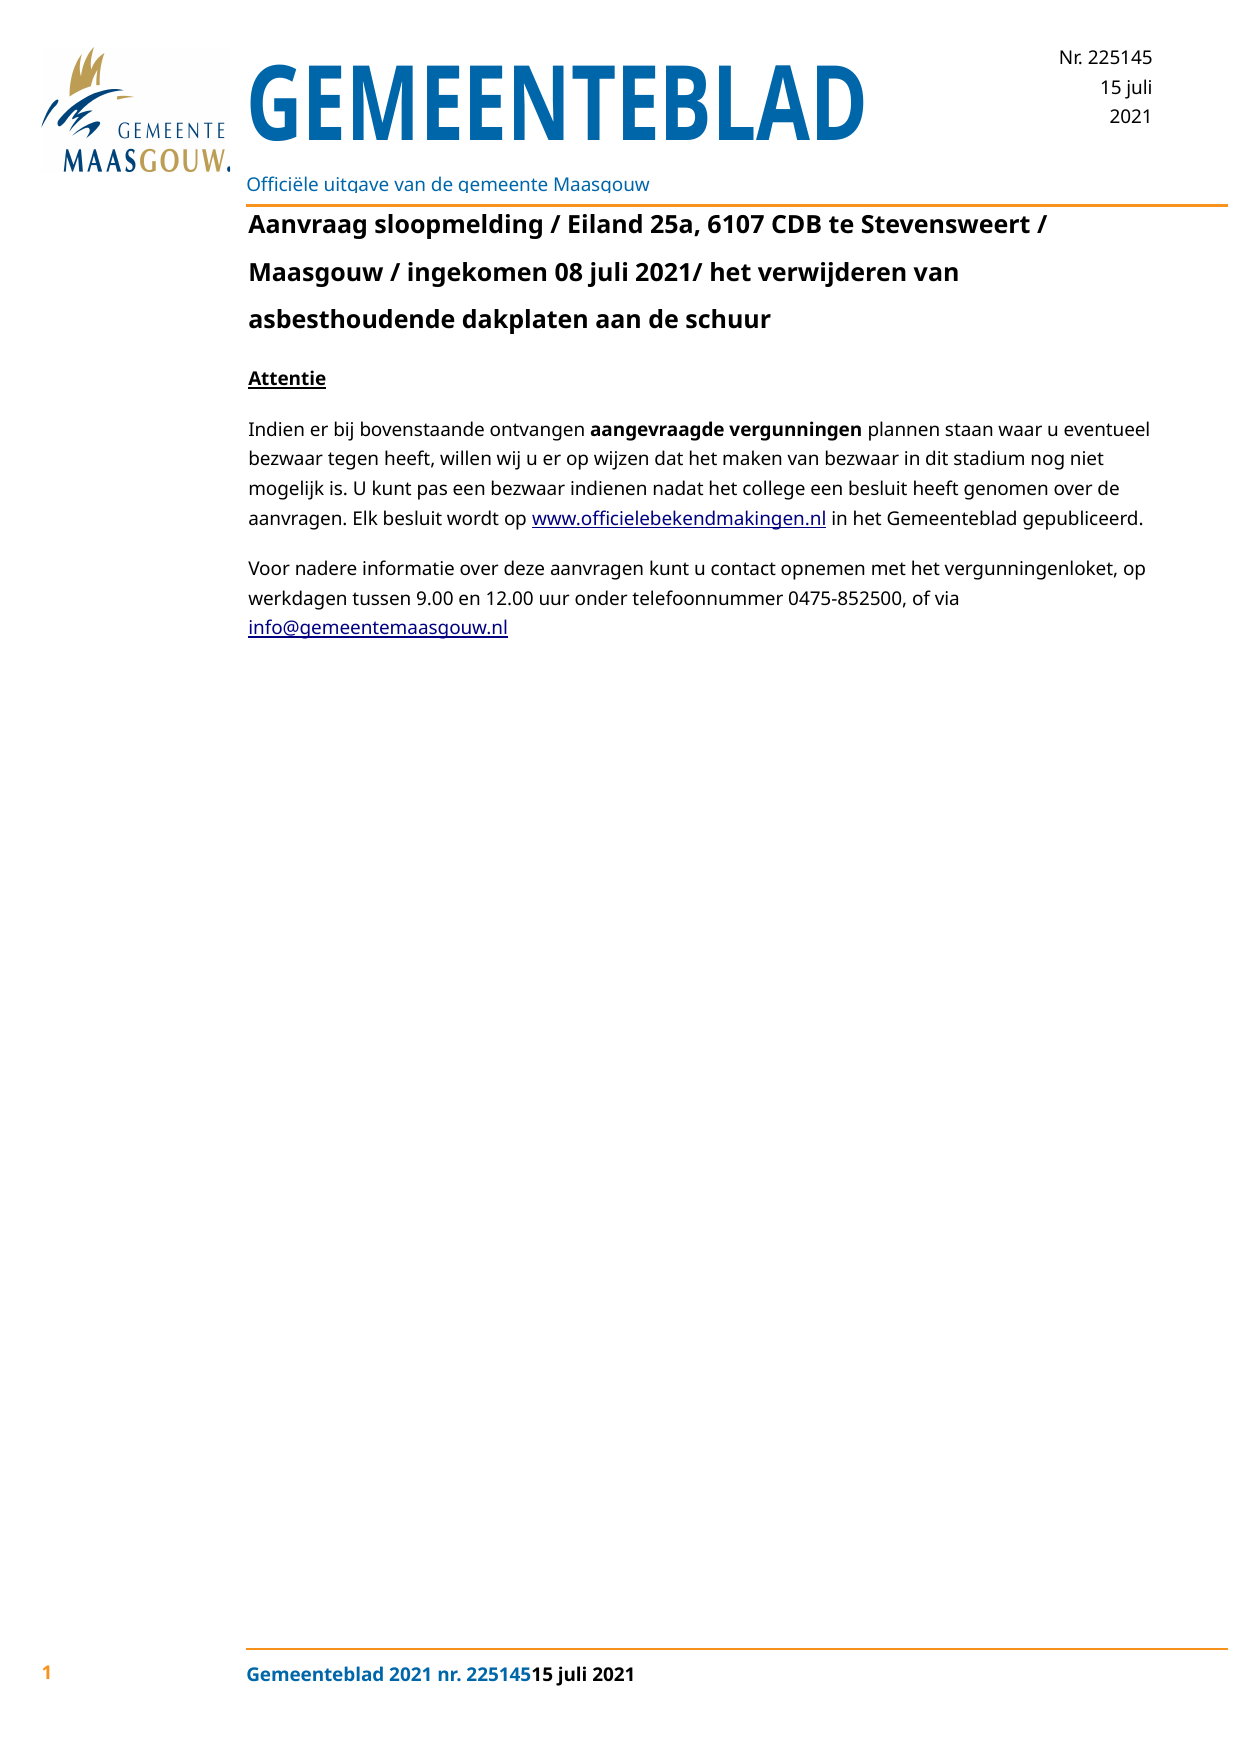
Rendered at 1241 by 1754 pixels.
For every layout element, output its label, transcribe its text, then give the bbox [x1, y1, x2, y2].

text Voor nadere informatie over deze aanvragen kunt u contact opnemen met het vergunningenloket, op werkdagen tussen 9.00 en 12.00 uur onder telefoonnummer 0475-852500, of via info@gemeentemaasgouw.nl [248, 555, 1152, 640]
text Indien er bij bovenstaande ontvangen aangevraagde vergunningen plannen staan waar u eventueel bezwaar tegen heeft, willen wij u er op wijzen dat het maken van bezwaar in dit stadium nog niet mogelijk is. U kunt pas een bezwaar indienen nadat het college een besluit heeft genomen over de aanvragen. Elk besluit wordt op www.officielebekendmakingen.nl in het Gemeenteblad gepubliceerd. [248, 416, 1152, 530]
picture [41, 47, 231, 172]
text Attentie [248, 366, 1152, 391]
text Aanvraag sloopmelding / Eiland 25a, 6107 CDB te Stevensweert / Maasgouw / ingekomen 08 juli 2021/ het verwijderen van asbesthoudende dakplaten aan de schuur [248, 207, 1152, 336]
